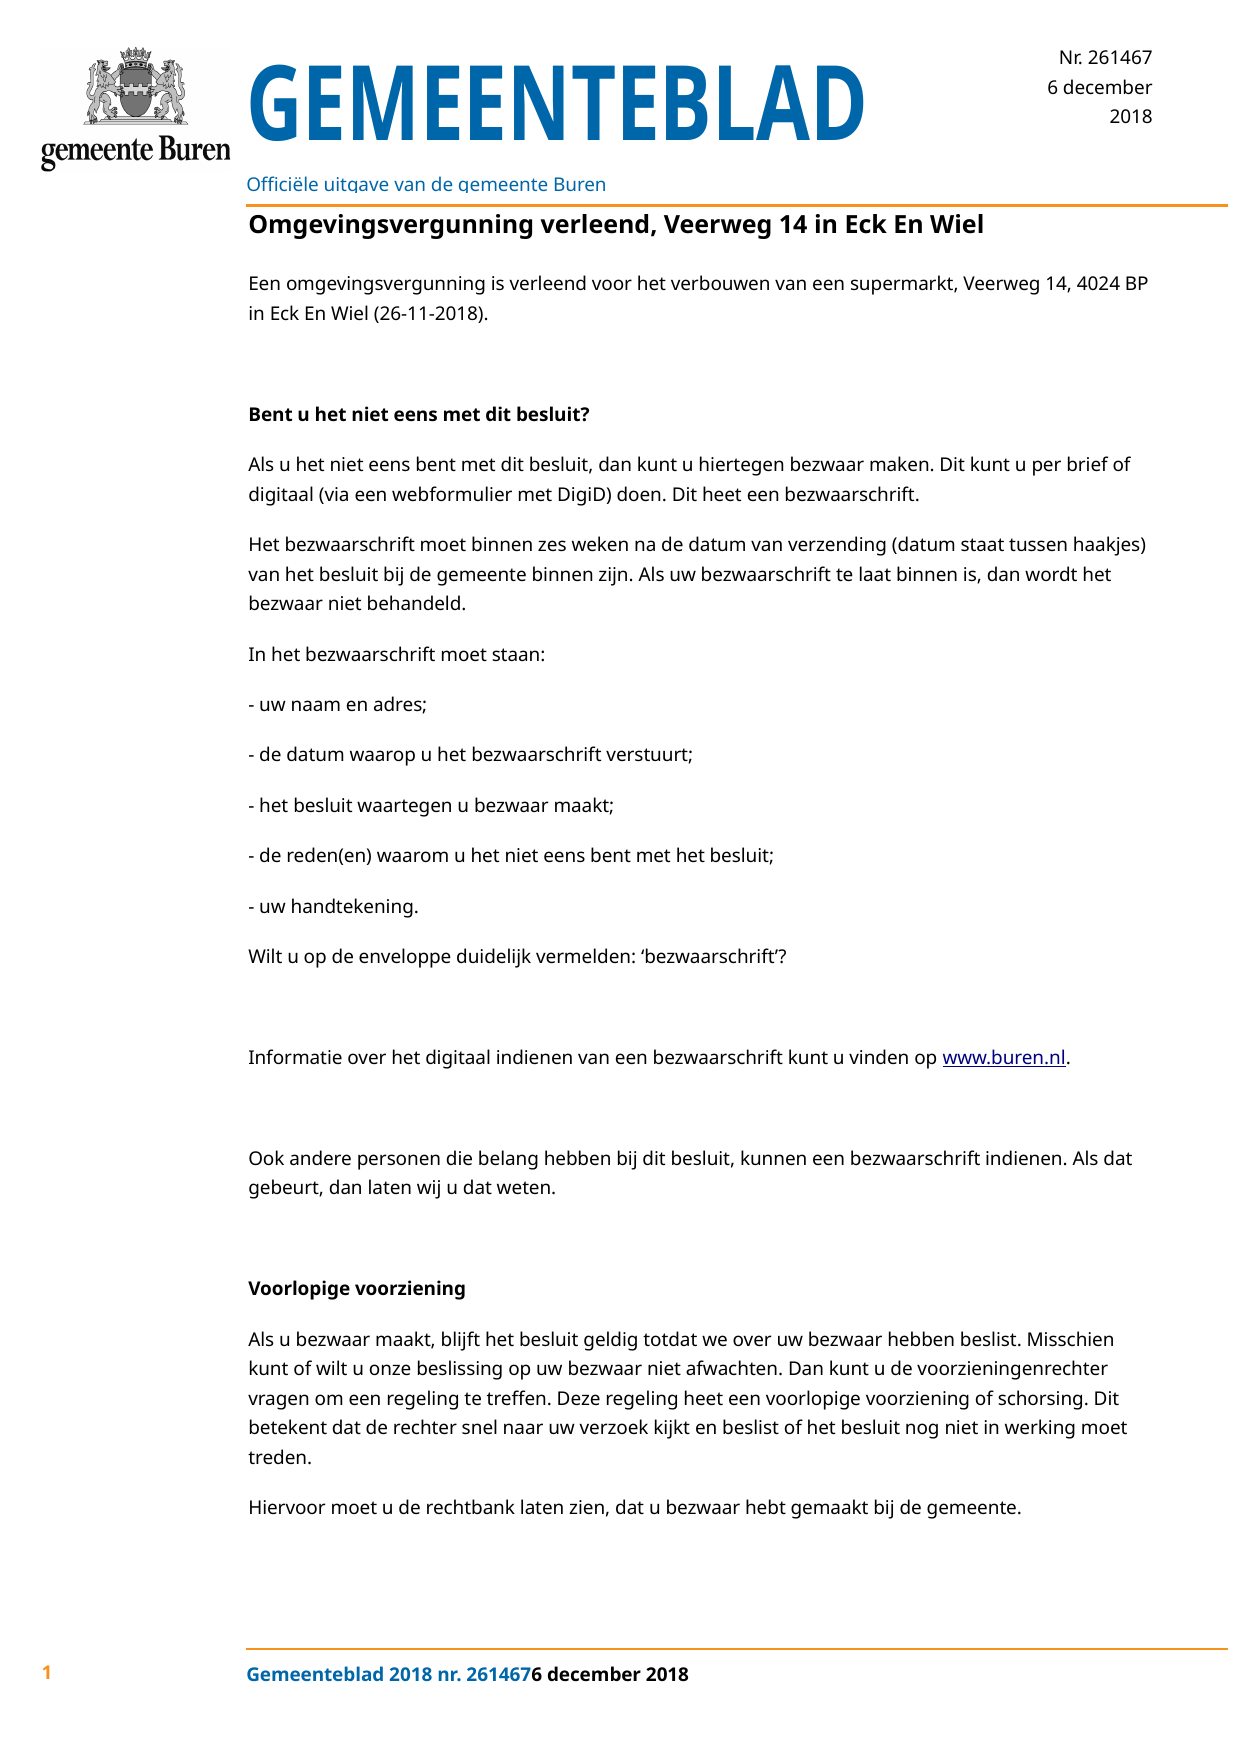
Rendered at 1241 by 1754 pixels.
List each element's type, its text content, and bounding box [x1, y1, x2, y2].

text Wilt u op de enveloppe duidelijk vermelden: ‘bezwaarschrift’? [248, 943, 1152, 969]
text - uw naam en adres; [248, 691, 1152, 717]
text Voorlopige voorziening [248, 1275, 1152, 1301]
text - de datum waarop u het bezwaarschrift verstuurt; [248, 742, 1152, 767]
text - het besluit waartegen u bezwaar maakt; [248, 792, 1152, 818]
text Omgevingsvergunning verleend, Veerweg 14 in Eck En Wiel [248, 207, 1152, 241]
text In het bezwaarschrift moet staan: [248, 641, 1152, 666]
text Hiervoor moet u de rechtbank laten zien, dat u bezwaar hebt gemaakt bij de gemeente. [248, 1494, 1152, 1520]
text Een omgevingsvergunning is verleend voor het verbouwen van een supermarkt, Veerweg 14, 4024 BP in Eck En Wiel (26-11-2018). [248, 270, 1152, 326]
text Het bezwaarschrift moet binnen zes weken na de datum van verzending (datum staat tussen haakjes) van het besluit bij de gemeente binnen zijn. Als uw bezwaarschrift te laat binnen is, dan wordt het bezwaar niet behandeld. [248, 531, 1152, 616]
text Als u het niet eens bent met dit besluit, dan kunt u hiertegen bezwaar maken. Dit kunt u per brief of digitaal (via een webformulier met DigiD) doen. Dit heet een bezwaarschrift. [248, 451, 1152, 506]
text Als u bezwaar maakt, blijft het besluit geldig totdat we over uw bezwaar hebben beslist. Misschien kunt of wilt u onze beslissing op uw bezwaar niet afwachten. Dan kunt u de voorzieningenrechter vragen om een regeling te treffen. Deze regeling heet een voorlopige voorziening of schorsing. Dit betekent dat de rechter snel naar uw verzoek kijkt en beslist of het besluit nog niet in werking moet treden. [248, 1326, 1152, 1470]
text - uw handtekening. [248, 893, 1152, 918]
picture [41, 47, 231, 172]
text Informatie over het digitaal indienen van een bezwaarschrift kunt u vinden op www.buren.nl. [248, 1044, 1152, 1070]
text Bent u het niet eens met dit besluit? [248, 401, 1152, 426]
text Ook andere personen die belang hebben bij dit besluit, kunnen een bezwaarschrift indienen. Als dat gebeurt, dan laten wij u dat weten. [248, 1145, 1152, 1200]
text - de reden(en) waarom u het niet eens bent met het besluit; [248, 842, 1152, 868]
